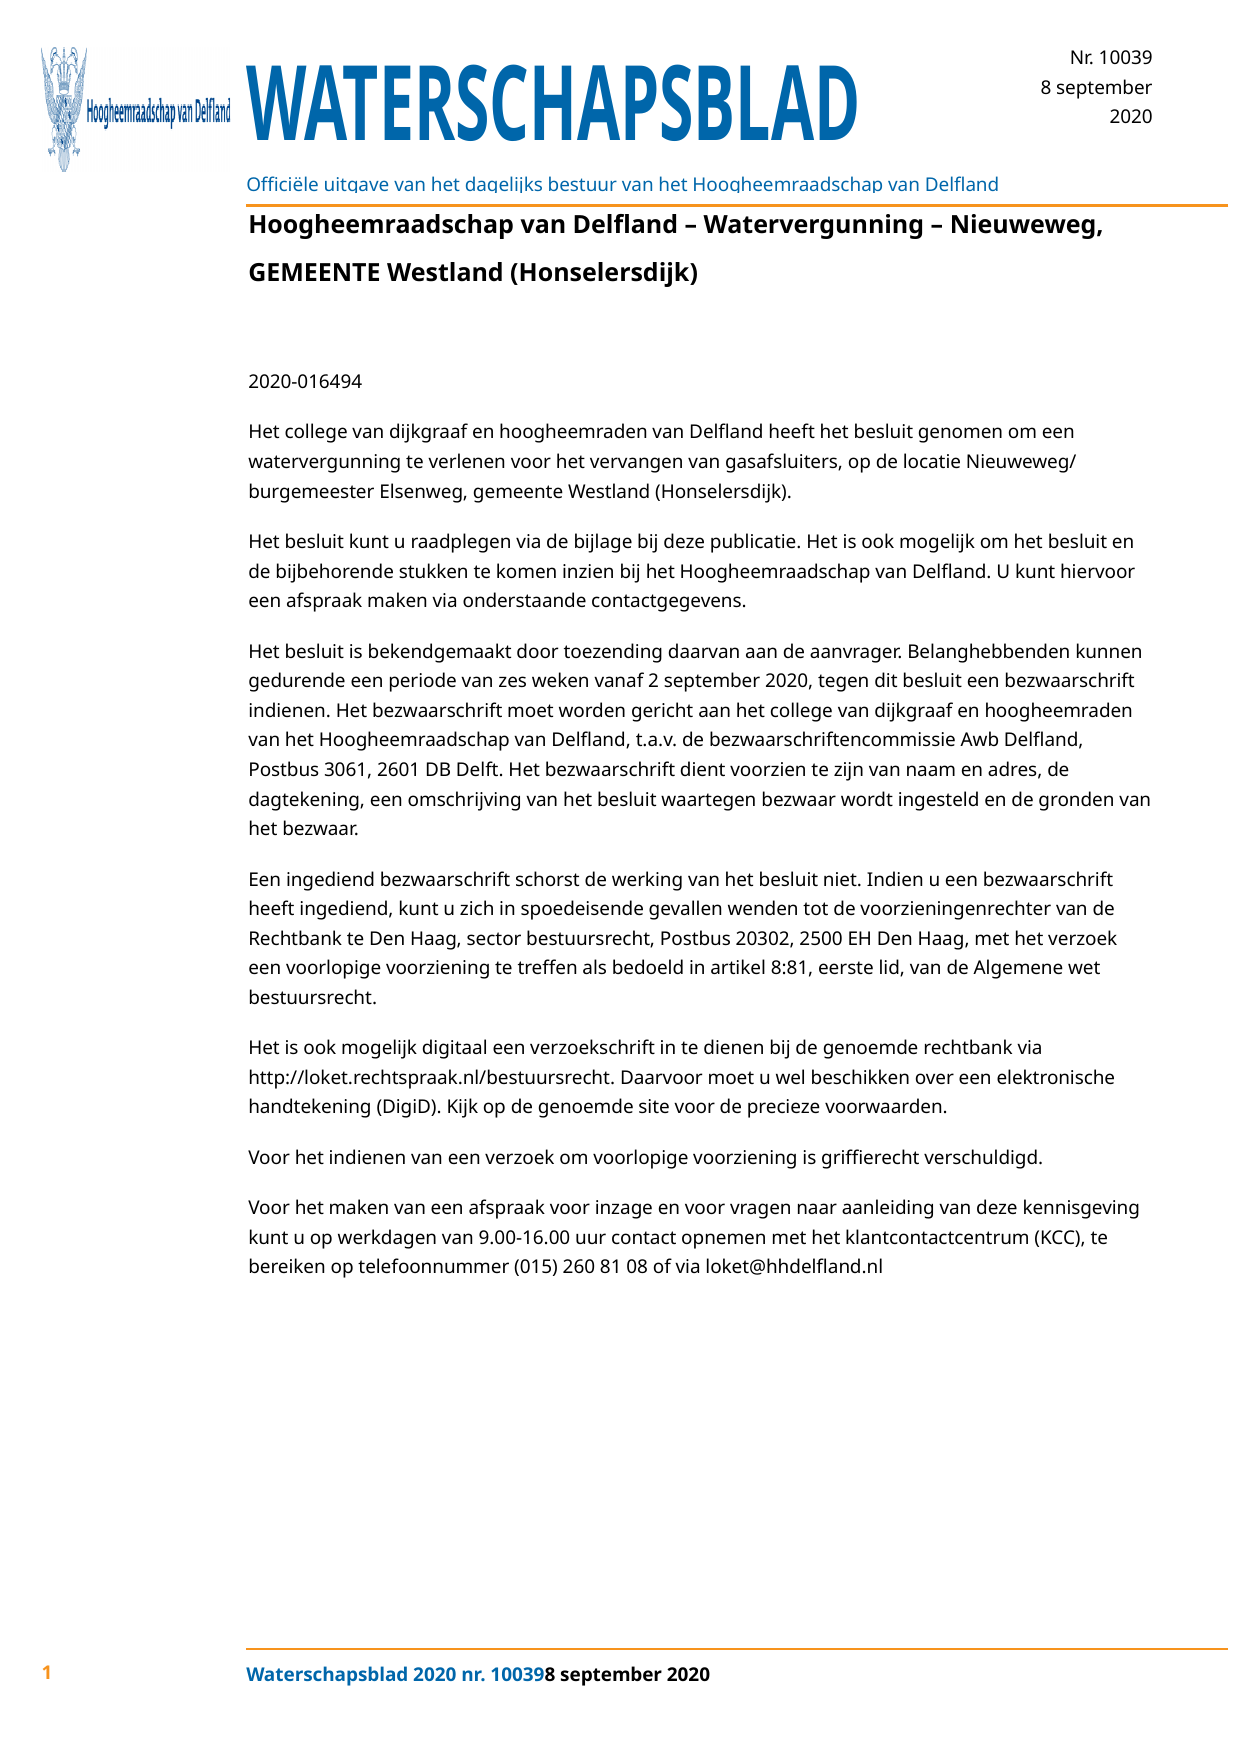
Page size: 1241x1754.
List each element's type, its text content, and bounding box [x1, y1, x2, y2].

text Het besluit kunt u raadplegen via de bijlage bij deze publicatie. Het is ook mogelijk om het besluit en de bijbehorende stukken te komen inzien bij het Hoogheemraadschap van Delfland. U kunt hiervoor een afspraak maken via onderstaande contactgegevens. [248, 528, 1152, 613]
text Voor het indienen van een verzoek om voorlopige voorziening is griffierecht verschuldigd. [248, 1144, 1152, 1170]
text Hoogheemraadschap van Delfland – Watervergunning – Nieuweweg, GEMEENTE Westland (Honselersdijk) [248, 207, 1152, 288]
picture [41, 47, 231, 172]
text Een ingediend bezwaarschrift schorst de werking van het besluit niet. Indien u een bezwaarschrift heeft ingediend, kunt u zich in spoedeisende gevallen wenden tot de voorzieningenrechter van de Rechtbank te Den Haag, sector bestuursrecht, Postbus 20302, 2500 EH Den Haag, met het verzoek een voorlopige voorziening te treffen als bedoeld in artikel 8:81, eerste lid, van de Algemene wet bestuursrecht. [248, 866, 1152, 1010]
text Het besluit is bekendgemaakt door toezending daarvan aan de aanvrager. Belanghebbenden kunnen gedurende een periode van zes weken vanaf 2 september 2020, tegen dit besluit een bezwaarschrift indienen. Het bezwaarschrift moet worden gericht aan het college van dijkgraaf en hoogheemraden van het Hoogheemraadschap van Delfland, t.a.v. de bezwaarschriftencommissie Awb Delfland, Postbus 3061, 2601 DB Delft. Het bezwaarschrift dient voorzien te zijn van naam en adres, de dagtekening, een omschrijving van het besluit waartegen bezwaar wordt ingesteld en de gronden van het bezwaar. [248, 638, 1152, 841]
text 2020-016494 [248, 368, 1152, 394]
text Voor het maken van een afspraak voor inzage en voor vragen naar aanleiding van deze kennisgeving kunt u op werkdagen van 9.00-16.00 uur contact opnemen met het klantcontactcentrum (KCC), te bereiken op telefoonnummer (015) 260 81 08 of via loket@hhdelfland.nl [248, 1194, 1152, 1279]
text Het is ook mogelijk digitaal een verzoekschrift in te dienen bij de genoemde rechtbank via http://loket.rechtspraak.nl/bestuursrecht. Daarvoor moet u wel beschikken over een elektronische handtekening (DigiD). Kijk op de genoemde site voor de precieze voorwaarden. [248, 1034, 1152, 1119]
text Het college van dijkgraaf en hoogheemraden van Delfland heeft het besluit genomen om een watervergunning te verlenen voor het vervangen van gasafsluiters, op de locatie Nieuweweg/ burgemeester Elsenweg, gemeente Westland (Honselersdijk). [248, 419, 1152, 504]
